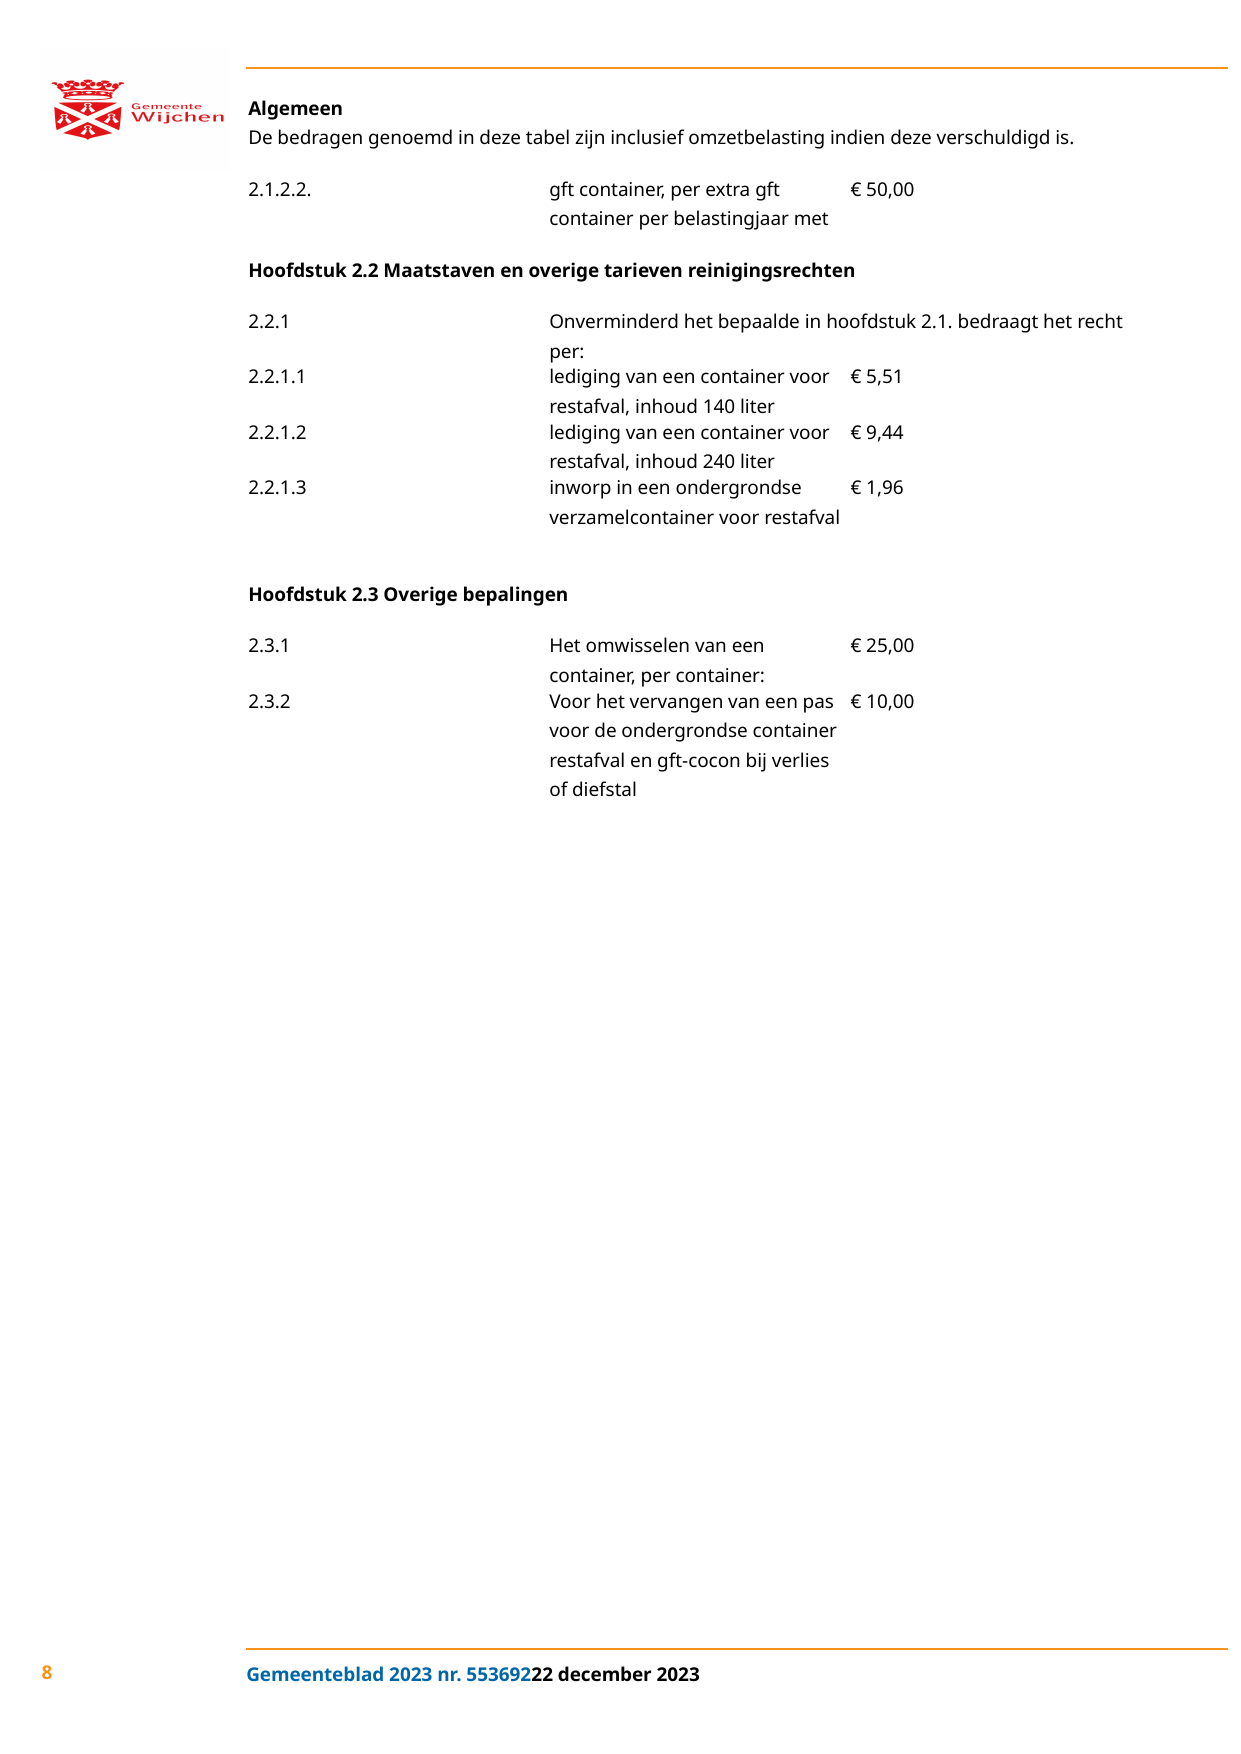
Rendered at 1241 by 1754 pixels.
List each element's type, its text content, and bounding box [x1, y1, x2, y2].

table_cell Hoofdstuk 2.2 Maatstaven en overige tarieven reinigingsrechten [248, 257, 1152, 283]
table_cell 2.3.1 [248, 633, 549, 688]
table_header Algemeen De bedragen genoemd in deze tabel zijn inclusief omzetbelasting indien deze verschuldigd is. [248, 95, 1152, 150]
table_cell 2.2.1.1 [248, 364, 549, 419]
table_cell [248, 607, 1152, 632]
table_cell 2.1.2.2. [248, 176, 549, 231]
table_cell Hoofdstuk 2.3 Overige bepalingen [248, 581, 1152, 607]
table_cell gft container, per extra gft container per belastingjaar met [549, 176, 850, 231]
table_cell € 5,51 [850, 364, 1152, 419]
table_cell Voor het vervangen van een pas voor de ondergrondse container restafval en gft-cocon bij verlies of diefstal [549, 688, 850, 802]
table_cell [248, 555, 549, 581]
table_cell [248, 283, 1152, 308]
table_cell € 25,00 [850, 633, 1152, 688]
table_cell 2.2.1.2 [248, 419, 549, 474]
table_cell € 1,96 [850, 474, 1152, 529]
table_cell 2.2.1.3 [248, 474, 549, 529]
table_cell 2.2.1 [248, 308, 549, 364]
table_cell € 10,00 [850, 688, 1152, 802]
table_cell inworp in een ondergrondse verzamelcontainer voor restafval [549, 474, 850, 529]
table_cell [850, 530, 1152, 555]
table_cell [549, 530, 850, 555]
table_cell [248, 530, 549, 555]
table_cell Onverminderd het bepaalde in hoofdstuk 2.1. bedraagt het recht per: [549, 308, 1152, 364]
picture [41, 47, 231, 172]
table_cell [850, 555, 1152, 581]
table_cell lediging van een container voor restafval, inhoud 240 liter [549, 419, 850, 474]
table_cell € 50,00 [850, 176, 1152, 231]
table_cell Het omwisselen van een container, per container: [549, 633, 850, 688]
table_cell € 9,44 [850, 419, 1152, 474]
table_cell [248, 231, 1152, 257]
table_cell 2.3.2 [248, 688, 549, 802]
table_cell lediging van een container voor restafval, inhoud 140 liter [549, 364, 850, 419]
table_cell [549, 555, 850, 581]
table_cell [248, 150, 1152, 176]
